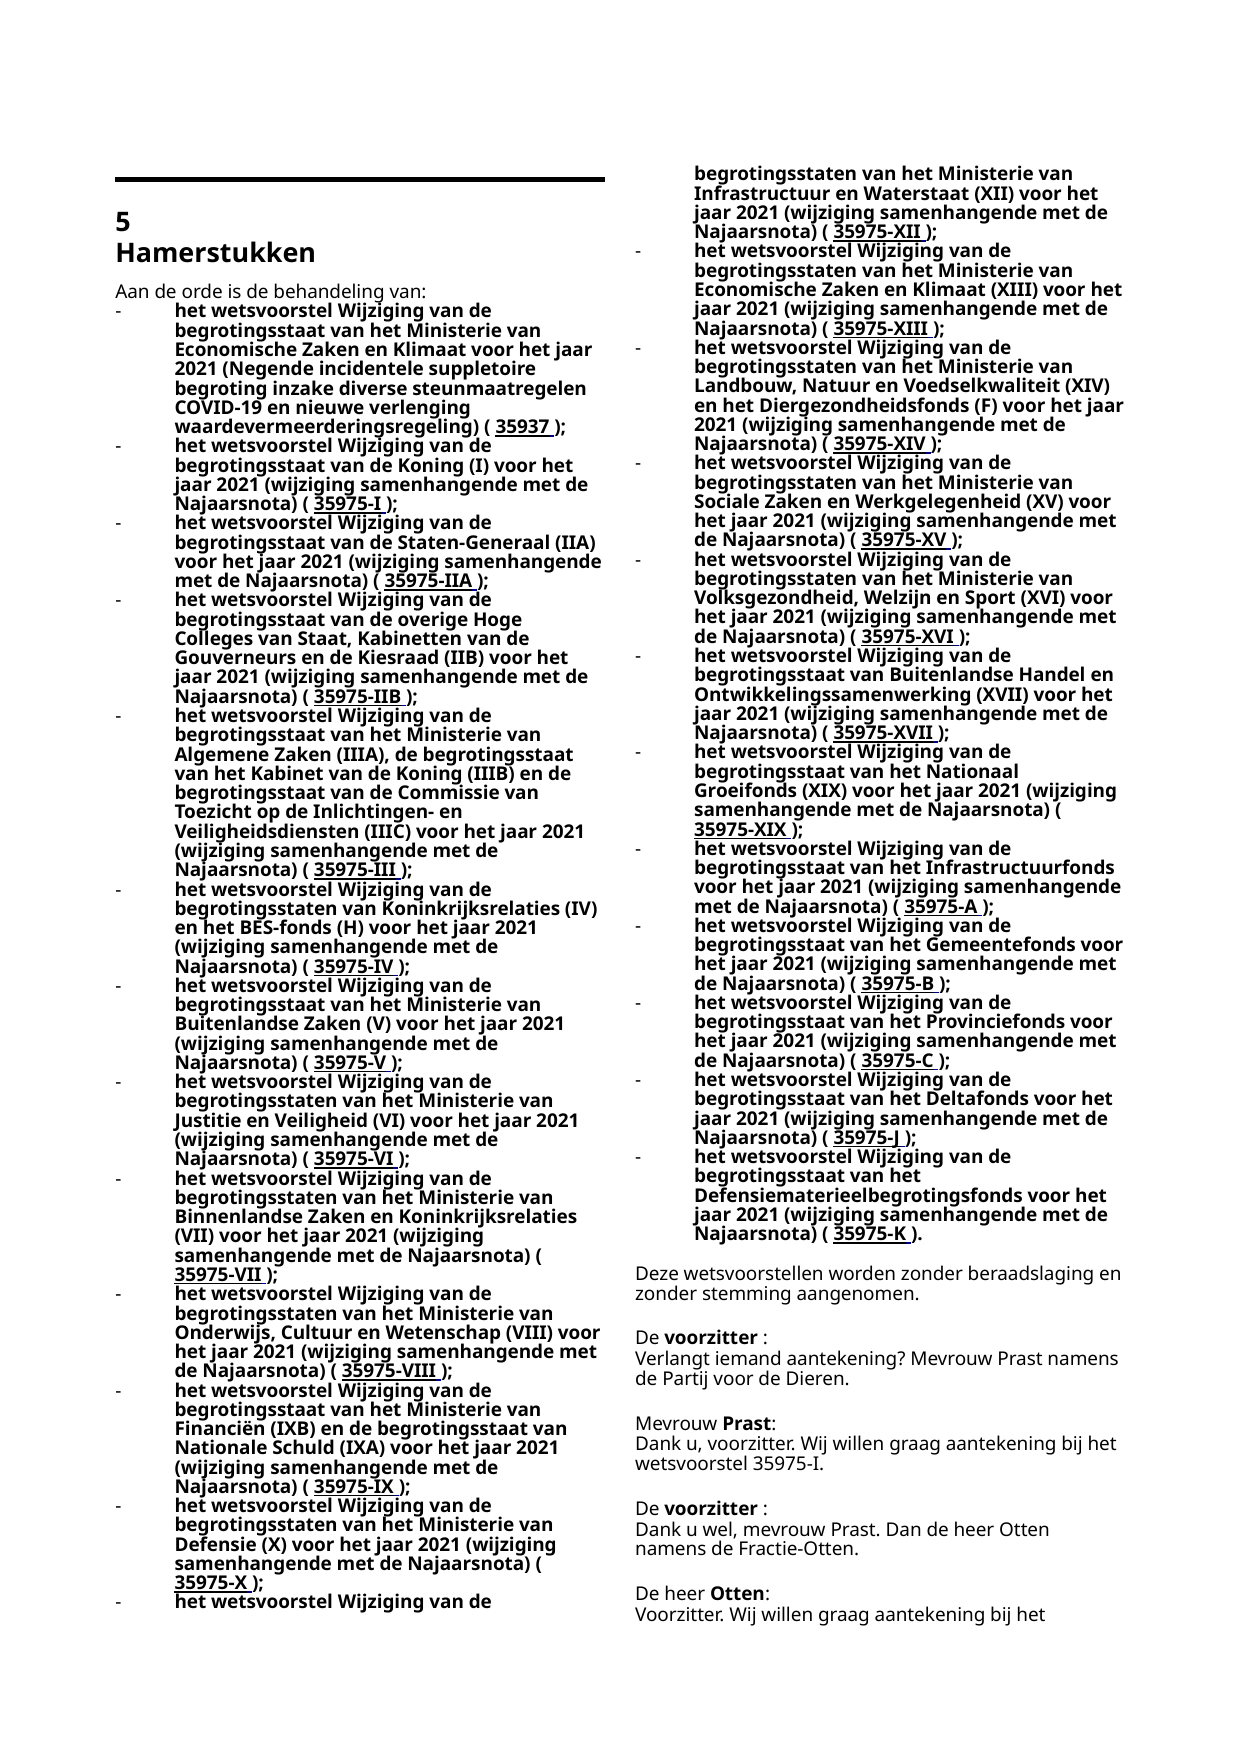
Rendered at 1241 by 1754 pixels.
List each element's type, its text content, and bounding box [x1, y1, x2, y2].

list het wetsvoorstel Wijziging van de begrotingsstaat van het Provinciefonds voor het jaar 2021 (wijziging samenhangende met de Najaarsnota) ( 35975-C ); [635, 994, 1125, 1071]
list het wetsvoorstel Wijziging van de begrotingsstaat van Buitenlandse Handel en Ontwikkelingssamenwerking (XVII) voor het jaar 2021 (wijziging samenhangende met de Najaarsnota) ( 35975-XVII ); [635, 647, 1125, 743]
text Voorzitter. Wij willen graag aantekening bij het [635, 1606, 1125, 1625]
list het wetsvoorstel Wijziging van de begrotingsstaat van het Deltafonds voor het jaar 2021 (wijziging samenhangende met de Najaarsnota) ( 35975-J ); [635, 1071, 1125, 1148]
list het wetsvoorstel Wijziging van de begrotingsstaat van de overige Hoge Colleges van Staat, Kabinetten van de Gouverneurs en de Kiesraad (IIB) voor het jaar 2021 (wijziging samenhangende met de Najaarsnota) ( 35975-IIB ); [115, 591, 605, 707]
list het wetsvoorstel Wijziging van de begrotingsstaat van het Gemeentefonds voor het jaar 2021 (wijziging samenhangende met de Najaarsnota) ( 35975-B ); [635, 917, 1125, 994]
list begrotingsstaten van het Ministerie van Infrastructuur en Waterstaat (XII) voor het jaar 2021 (wijziging samenhangende met de Najaarsnota) ( 35975-XII ); [635, 165, 1125, 242]
text 5 [115, 203, 605, 239]
text Deze wetsvoorstellen worden zonder beraadslaging en zonder stemming aangenomen. [635, 1265, 1125, 1304]
text Aan de orde is de behandeling van: [115, 283, 605, 302]
text De voorzitter : [635, 1324, 1125, 1350]
list het wetsvoorstel Wijziging van de begrotingsstaten van Koninkrijksrelaties (IV) en het BES-fonds (H) voor het jaar 2021 (wijziging samenhangende met de Najaarsnota) ( 35975-IV ); [115, 881, 605, 977]
list het wetsvoorstel Wijziging van de [115, 1593, 605, 1613]
list het wetsvoorstel Wijziging van de begrotingsstaten van het Ministerie van Binnenlandse Zaken en Koninkrijksrelaties (VII) voor het jaar 2021 (wijziging samenhangende met de Najaarsnota) ( 35975-VII ); [115, 1169, 605, 1285]
list het wetsvoorstel Wijziging van de begrotingsstaat van het Ministerie van Buitenlandse Zaken (V) voor het jaar 2021 (wijziging samenhangende met de Najaarsnota) ( 35975-V ); [115, 977, 605, 1073]
list het wetsvoorstel Wijziging van de begrotingsstaat van het Ministerie van Financiën (IXB) en de begrotingsstaat van Nationale Schuld (IXA) voor het jaar 2021 (wijziging samenhangende met de Najaarsnota) ( 35975-IX ); [115, 1382, 605, 1497]
list het wetsvoorstel Wijziging van de begrotingsstaat van de Staten-Generaal (IIA) voor het jaar 2021 (wijziging samenhangende met de Najaarsnota) ( 35975-IIA ); [115, 514, 605, 591]
list het wetsvoorstel Wijziging van de begrotingsstaten van het Ministerie van Landbouw, Natuur en Voedselkwaliteit (XIV) en het Diergezondheidsfonds (F) voor het jaar 2021 (wijziging samenhangende met de Najaarsnota) ( 35975-XIV ); [635, 339, 1125, 454]
list het wetsvoorstel Wijziging van de begrotingsstaten van het Ministerie van Defensie (X) voor het jaar 2021 (wijziging samenhangende met de Najaarsnota) ( 35975-X ); [115, 1497, 605, 1593]
text Dank u wel, mevrouw Prast. Dan de heer Otten namens de Fractie-Otten. [635, 1521, 1125, 1559]
list het wetsvoorstel Wijziging van de begrotingsstaten van het Ministerie van Onderwijs, Cultuur en Wetenschap (VIII) voor het jaar 2021 (wijziging samenhangende met de Najaarsnota) ( 35975-VIII ); [115, 1285, 605, 1382]
list het wetsvoorstel Wijziging van de begrotingsstaat van het Ministerie van Algemene Zaken (IIIA), de begrotingsstaat van het Kabinet van de Koning (IIIB) en de begrotingsstaat van de Commissie van Toezicht op de Inlichtingen- en Veiligheidsdiensten (IIIC) voor het jaar 2021 (wijziging samenhangende met de Najaarsnota) ( 35975-III ); [115, 707, 605, 881]
list het wetsvoorstel Wijziging van de begrotingsstaat van het Nationaal Groeifonds (XIX) voor het jaar 2021 (wijziging samenhangende met de Najaarsnota) ( 35975-XIX ); [635, 743, 1125, 840]
list het wetsvoorstel Wijziging van de begrotingsstaten van het Ministerie van Justitie en Veiligheid (VI) voor het jaar 2021 (wijziging samenhangende met de Najaarsnota) ( 35975-VI ); [115, 1073, 605, 1169]
text Mevrouw Prast: [635, 1410, 1125, 1435]
list het wetsvoorstel Wijziging van de begrotingsstaten van het Ministerie van Sociale Zaken en Werkgelegenheid (XV) voor het jaar 2021 (wijziging samenhangende met de Najaarsnota) ( 35975-XV ); [635, 454, 1125, 551]
list het wetsvoorstel Wijziging van de begrotingsstaten van het Ministerie van Economische Zaken en Klimaat (XIII) voor het jaar 2021 (wijziging samenhangende met de Najaarsnota) ( 35975-XIII ); [635, 242, 1125, 339]
list het wetsvoorstel Wijziging van de begrotingsstaat van de Koning (I) voor het jaar 2021 (wijziging samenhangende met de Najaarsnota) ( 35975-I ); [115, 437, 605, 514]
text De heer Otten: [635, 1580, 1125, 1606]
text Hamerstukken [115, 239, 605, 283]
text Verlangt iemand aantekening? Mevrouw Prast namens de Partij voor de Dieren. [635, 1350, 1125, 1389]
text De voorzitter : [635, 1495, 1125, 1521]
list het wetsvoorstel Wijziging van de begrotingsstaat van het Infrastructuurfonds voor het jaar 2021 (wijziging samenhangende met de Najaarsnota) ( 35975-A ); [635, 840, 1125, 917]
list het wetsvoorstel Wijziging van de begrotingsstaten van het Ministerie van Volksgezondheid, Welzijn en Sport (XVI) voor het jaar 2021 (wijziging samenhangende met de Najaarsnota) ( 35975-XVI ); [635, 551, 1125, 647]
list het wetsvoorstel Wijziging van de begrotingsstaat van het Defensiematerieelbegrotingsfonds voor het jaar 2021 (wijziging samenhangende met de Najaarsnota) ( 35975-K ). [635, 1148, 1125, 1244]
list het wetsvoorstel Wijziging van de begrotingsstaat van het Ministerie van Economische Zaken en Klimaat voor het jaar 2021 (Negende incidentele suppletoire begroting inzake diverse steunmaatregelen COVID-19 en nieuwe verlenging waardevermeerderingsregeling) ( 35937 ); [115, 302, 605, 437]
text Dank u, voorzitter. Wij willen graag aantekening bij het wetsvoorstel 35975-I. [635, 1435, 1125, 1474]
